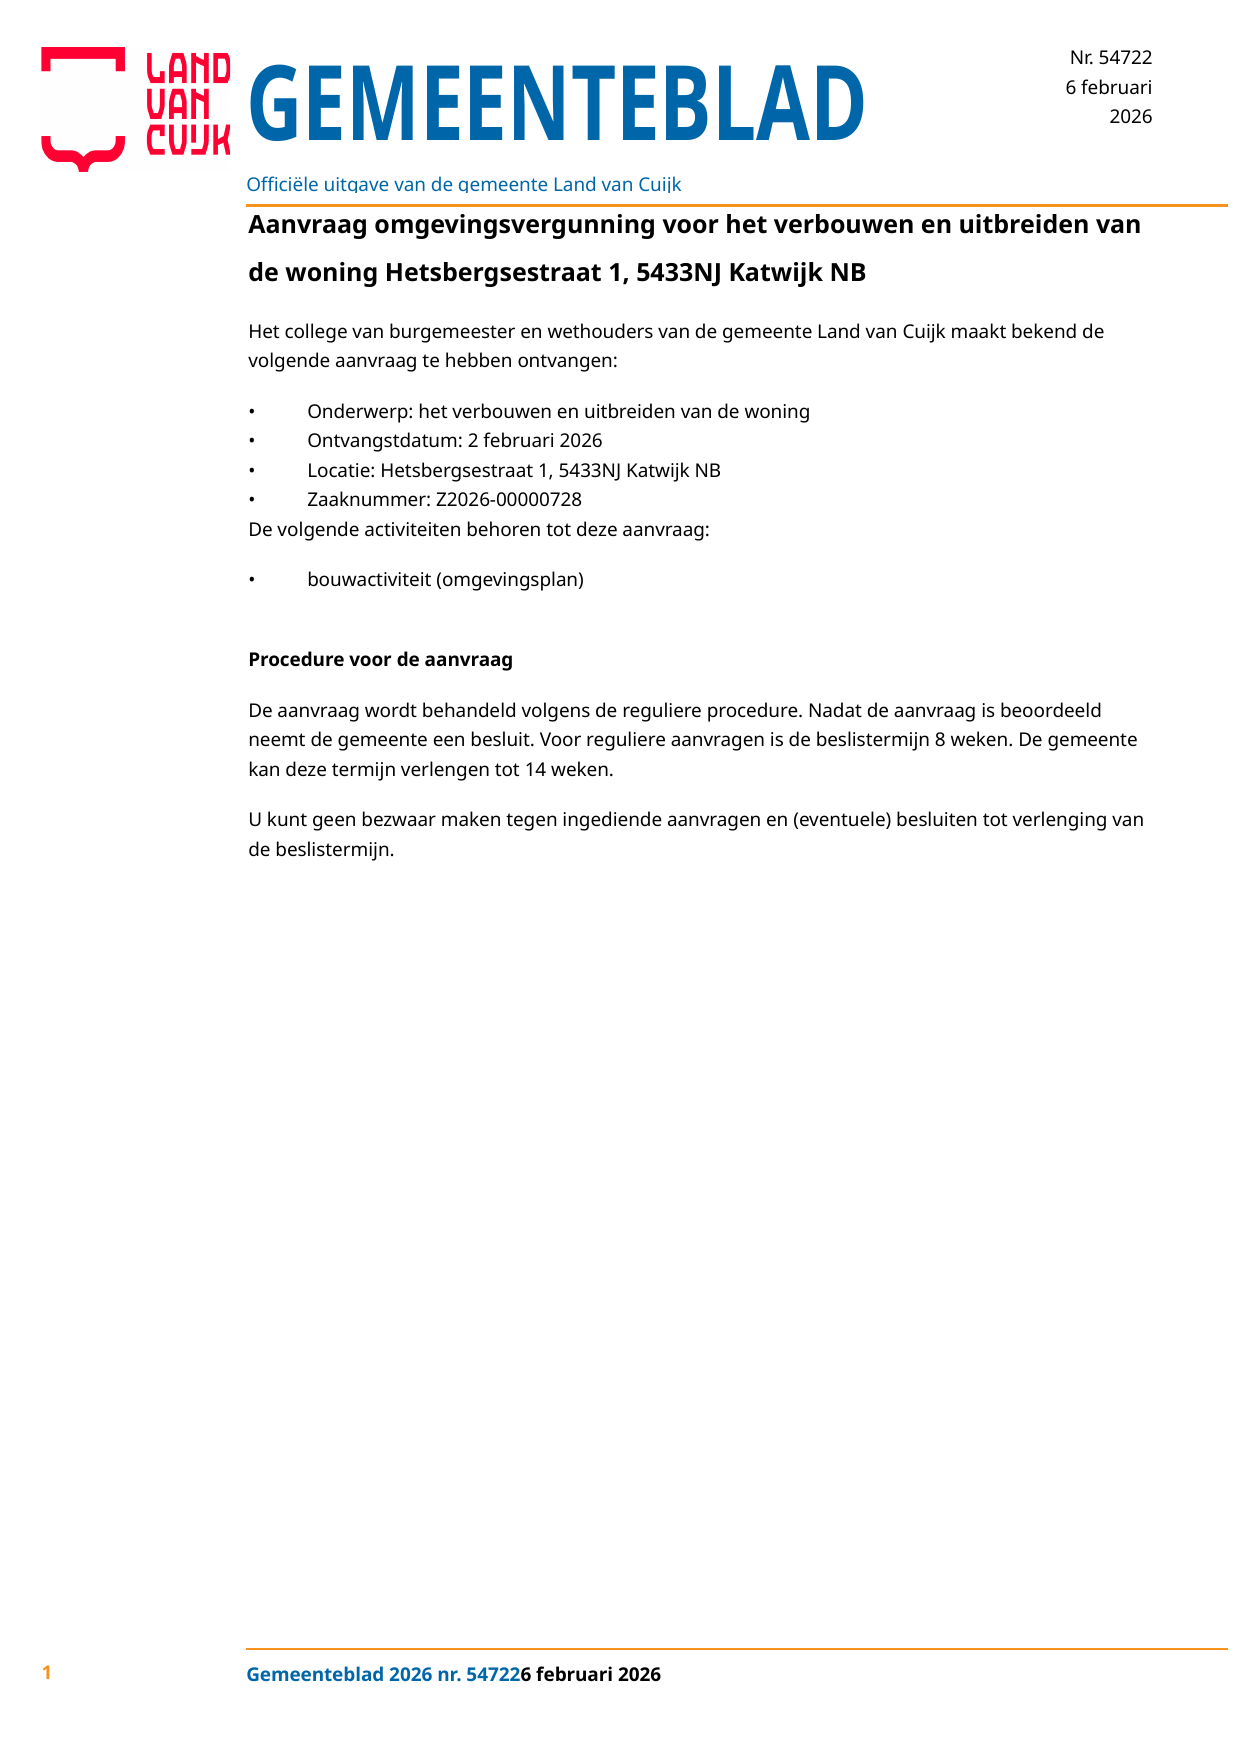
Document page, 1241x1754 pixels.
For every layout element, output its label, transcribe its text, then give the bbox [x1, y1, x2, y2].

text De aanvraag wordt behandeld volgens de reguliere procedure. Nadat de aanvraag is beoordeeld neemt de gemeente een besluit. Voor reguliere aanvragen is de beslistermijn 8 weken. De gemeente kan deze termijn verlengen tot 14 weken. [248, 697, 1152, 782]
text Het college van burgemeester en wethouders van de gemeente Land van Cuijk maakt bekend de volgende aanvraag te hebben ontvangen: [248, 318, 1152, 373]
picture [41, 47, 231, 172]
list Ontvangstdatum: 2 februari 2026 [248, 427, 1152, 453]
list Locatie: Hetsbergsestraat 1, 5433NJ Katwijk NB [248, 457, 1152, 483]
text Procedure voor de aanvraag [248, 647, 1152, 672]
list Zaaknummer: Z2026-00000728 [248, 487, 1152, 512]
list Onderwerp: het verbouwen en uitbreiden van de woning [248, 398, 1152, 424]
text Aanvraag omgevingsvergunning voor het verbouwen en uitbreiden van de woning Hetsbergsestraat 1, 5433NJ Katwijk NB [248, 207, 1152, 288]
list bouwactiviteit (omgevingsplan) [248, 567, 1152, 592]
text De volgende activiteiten behoren tot deze aanvraag: [248, 516, 1152, 542]
text U kunt geen bezwaar maken tegen ingediende aanvragen en (eventuele) besluiten tot verlenging van de beslistermijn. [248, 807, 1152, 862]
